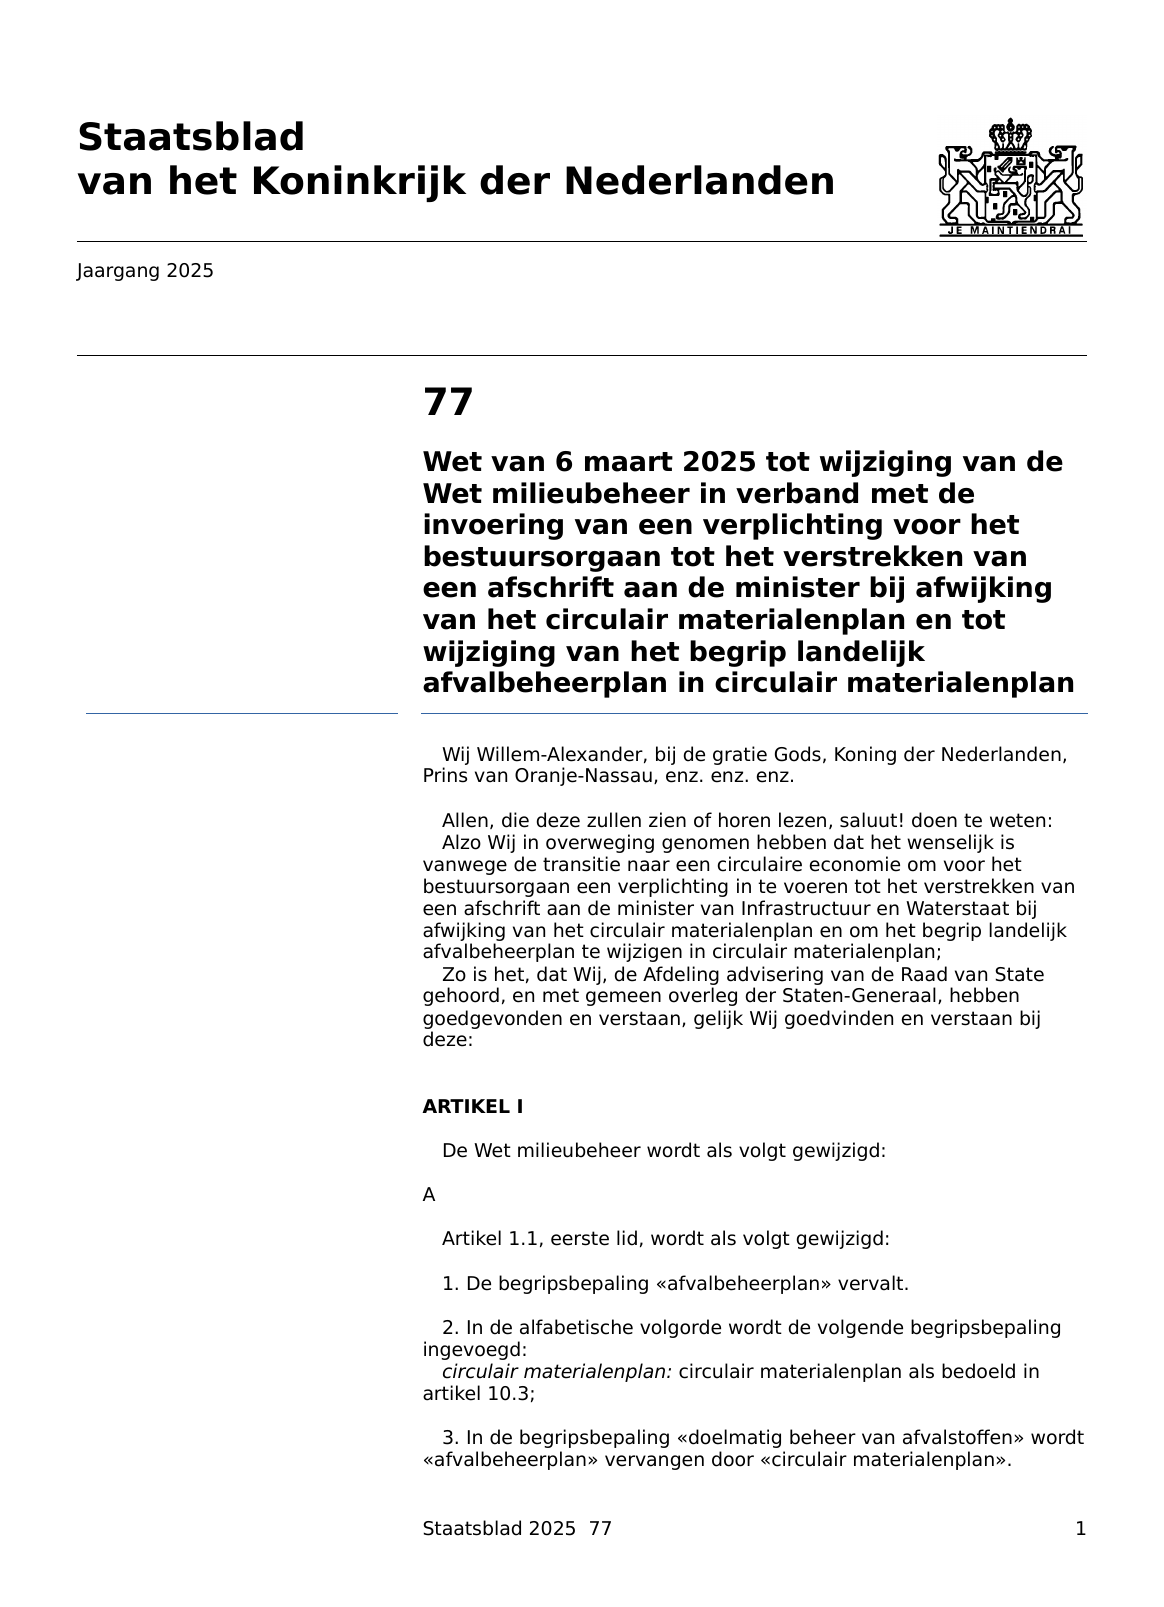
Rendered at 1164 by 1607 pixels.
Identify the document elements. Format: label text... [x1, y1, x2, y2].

text 2. In de alfabetische volgorde wordt de volgende begripsbepaling ingevoegd: [422, 1317, 1087, 1361]
text 1. De begripsbepaling «afvalbeheerplan» vervalt. [422, 1272, 1087, 1294]
text Artikel 1.1, eerste lid, wordt als volgt gewijzigd: [422, 1228, 1087, 1250]
text Allen, die deze zullen zien of horen lezen, saluut! doen te weten: [422, 809, 1087, 832]
subtitle 77 [422, 381, 1087, 424]
text circulair materialenplan: circulair materialenplan als bedoeld in artikel 10.3; [422, 1361, 1087, 1404]
subtitle ARTIKEL I [422, 1096, 1087, 1118]
text Wet van 6 maart 2025 tot wijziging van de Wet milieubeheer in verband met de invoering van een verplichting voor het bestuursorgaan tot het verstrekken van een afschrift aan de minister bij afwijking van het circulair materialenplan en tot wijziging van het begrip landelijk afvalbeheerplan in circulair materialenplan [422, 447, 1087, 699]
table_cell Jaargang 2025 [77, 242, 1087, 355]
picture [936, 115, 1087, 240]
text Alzo Wij in overweging genomen hebben dat het wenselijk is vanwege de transitie naar een circulaire economie om voor het bestuursorgaan een verplichting in te voeren tot het verstrekken van een afschrift aan de minister van Infrastructuur en Waterstaat bij afwijking van het circulair materialenplan en om het begrip landelijk afvalbeheerplan te wijzigen in circulair materialenplan; [422, 832, 1087, 963]
table_header [886, 100, 1087, 241]
table_header Staatsblad van het Koninkrijk der Nederlanden [77, 100, 886, 241]
text Zo is het, dat Wij, de Afdeling advisering van de Raad van State gehoord, en met gemeen overleg der Staten-Generaal, hebben goedgevonden en verstaan, gelijk Wij goedvinden en verstaan bij deze: [422, 963, 1087, 1051]
text Wij Willem-Alexander, bij de gratie Gods, Koning der Nederlanden, Prins van Oranje-Nassau, enz. enz. enz. [422, 743, 1087, 787]
text De Wet milieubeheer wordt als volgt gewijzigd: [422, 1140, 1087, 1162]
text 3. In de begripsbepaling «doelmatig beheer van afvalstoffen» wordt «afvalbeheerplan» vervangen door «circulair materialenplan». [422, 1427, 1087, 1471]
text A [422, 1184, 1087, 1206]
